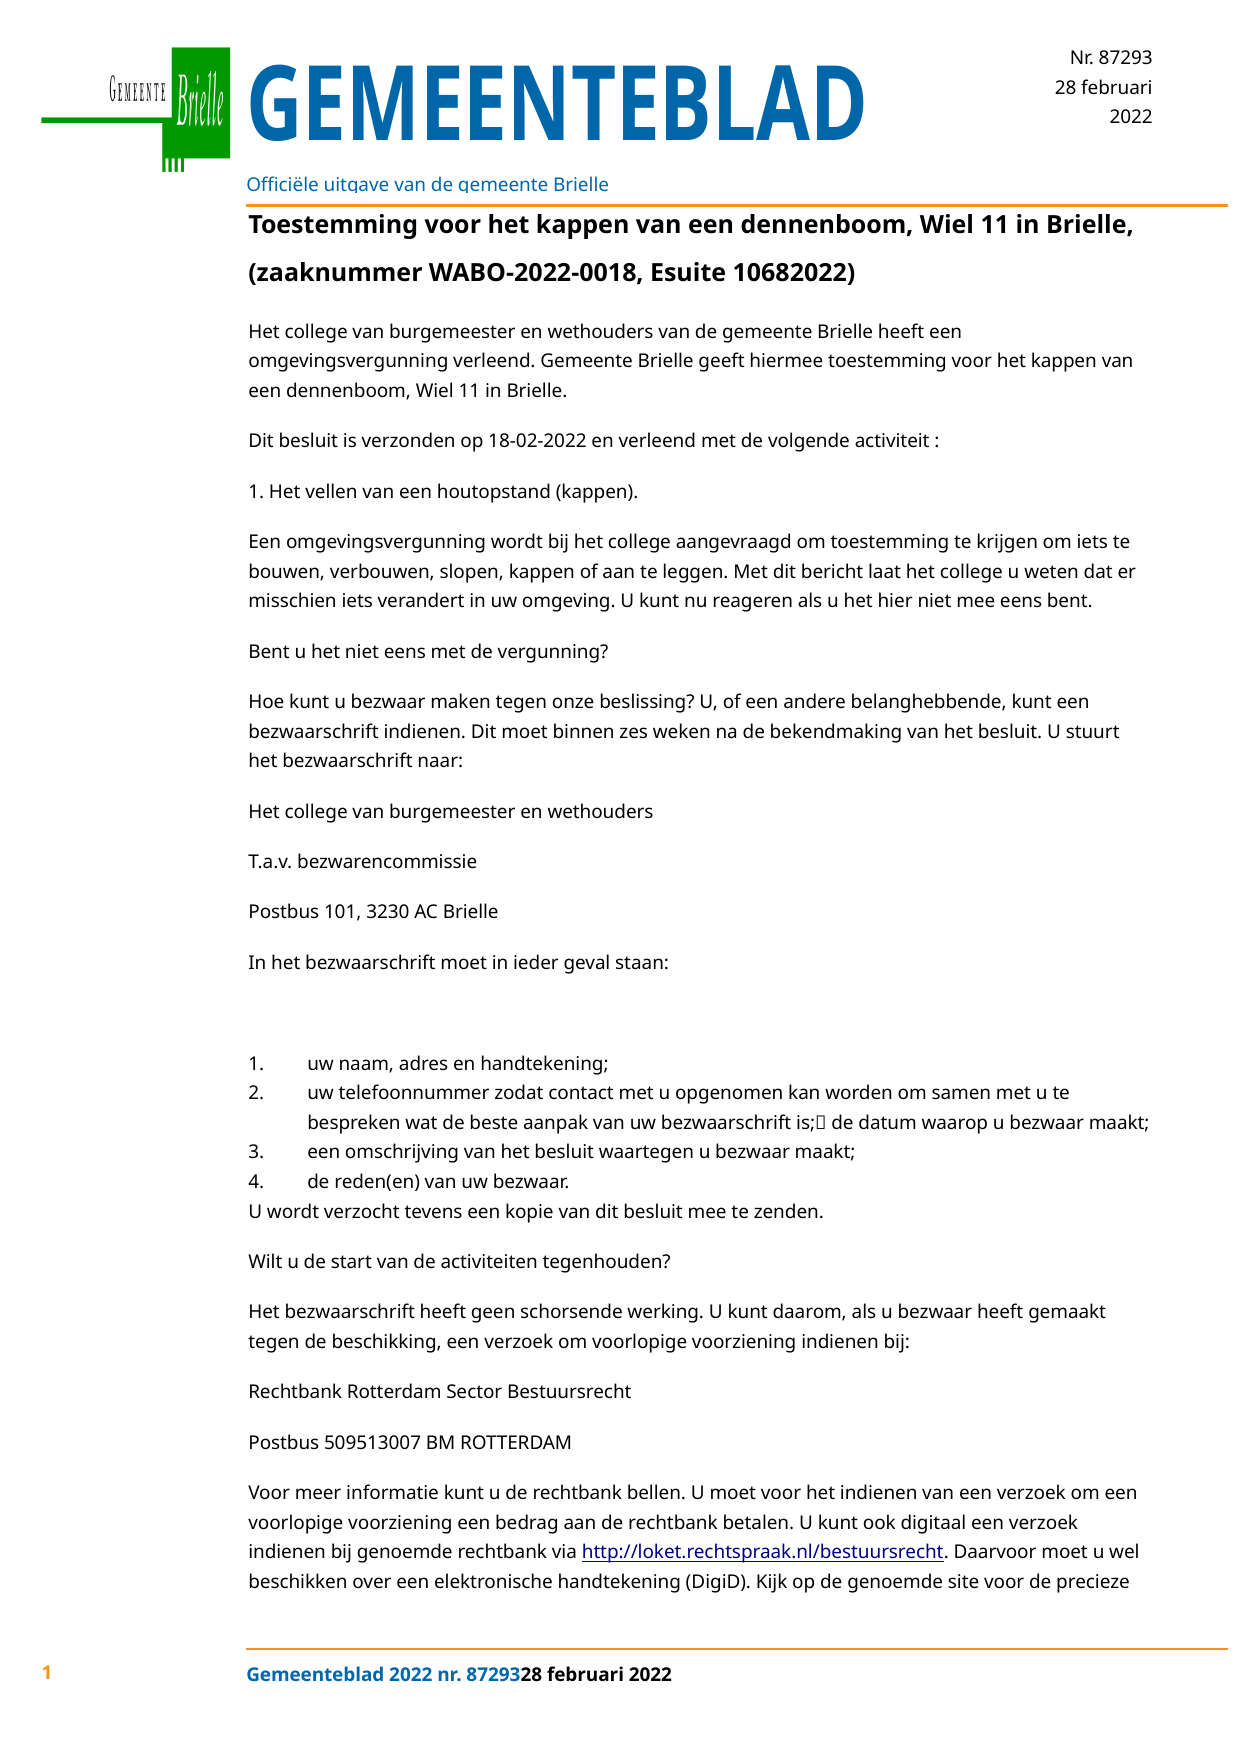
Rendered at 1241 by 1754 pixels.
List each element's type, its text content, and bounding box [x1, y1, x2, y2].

text Wilt u de start van de activiteiten tegenhouden? [248, 1248, 1152, 1274]
text Het college van burgemeester en wethouders van de gemeente Brielle heeft een omgevingsvergunning verleend. Gemeente Brielle geeft hiermee toestemming voor het kappen van een dennenboom, Wiel 11 in Brielle. [248, 318, 1152, 403]
text Voor meer informatie kunt u de rechtbank bellen. U moet voor het indienen van een verzoek om een voorlopige voorziening een bedrag aan de rechtbank betalen. U kunt ook digitaal een verzoek indienen bij genoemde rechtbank via http://loket.rechtspraak.nl/bestuursrecht. Daarvoor moet u wel beschikken over een elektronische handtekening (DigiD). Kijk op de genoemde site voor de precieze [248, 1479, 1152, 1594]
text Hoe kunt u bezwaar maken tegen onze beslissing? U, of een andere belanghebbende, kunt een bezwaarschrift indienen. Dit moet binnen zes weken na de bekendmaking van het besluit. U stuurt het bezwaarschrift naar: [248, 688, 1152, 773]
picture [41, 47, 231, 172]
text 1. Het vellen van een houtopstand (kappen). [248, 478, 1152, 504]
text Postbus 509513007 BM ROTTERDAM [248, 1429, 1152, 1455]
text In het bezwaarschrift moet in ieder geval staan: [248, 949, 1152, 975]
text Rechtbank Rotterdam Sector Bestuursrecht [248, 1379, 1152, 1404]
text U wordt verzocht tevens een kopie van dit besluit mee te zenden. [248, 1198, 1152, 1224]
text Een omgevingsvergunning wordt bij het college aangevraagd om toestemming te krijgen om iets te bouwen, verbouwen, slopen, kappen of aan te leggen. Met dit bericht laat het college u weten dat er misschien iets verandert in uw omgeving. U kunt nu reageren als u het hier niet mee eens bent. [248, 528, 1152, 613]
text Postbus 101, 3230 AC Brielle [248, 899, 1152, 924]
text Dit besluit is verzonden op 18-02-2022 en verleend met de volgende activiteit : [248, 427, 1152, 453]
list de reden(en) van uw bezwaar. [248, 1168, 1152, 1194]
text Het bezwaarschrift heeft geen schorsende werking. U kunt daarom, als u bezwaar heeft gemaakt tegen de beschikking, een verzoek om voorlopige voorziening indienen bij: [248, 1299, 1152, 1354]
list een omschrijving van het besluit waartegen u bezwaar maakt; [248, 1139, 1152, 1164]
text Toestemming voor het kappen van een dennenboom, Wiel 11 in Brielle, (zaaknummer WABO-2022-0018, Esuite 10682022) [248, 207, 1152, 288]
text T.a.v. bezwarencommissie [248, 848, 1152, 874]
list uw telefoonnummer zodat contact met u opgenomen kan worden om samen met u te bespreken wat de beste aanpak van uw bezwaarschrift is; de datum waarop u bezwaar maakt; [248, 1079, 1152, 1135]
text Het college van burgemeester en wethouders [248, 798, 1152, 824]
text Bent u het niet eens met de vergunning? [248, 638, 1152, 664]
list uw naam, adres en handtekening; [248, 1050, 1152, 1076]
